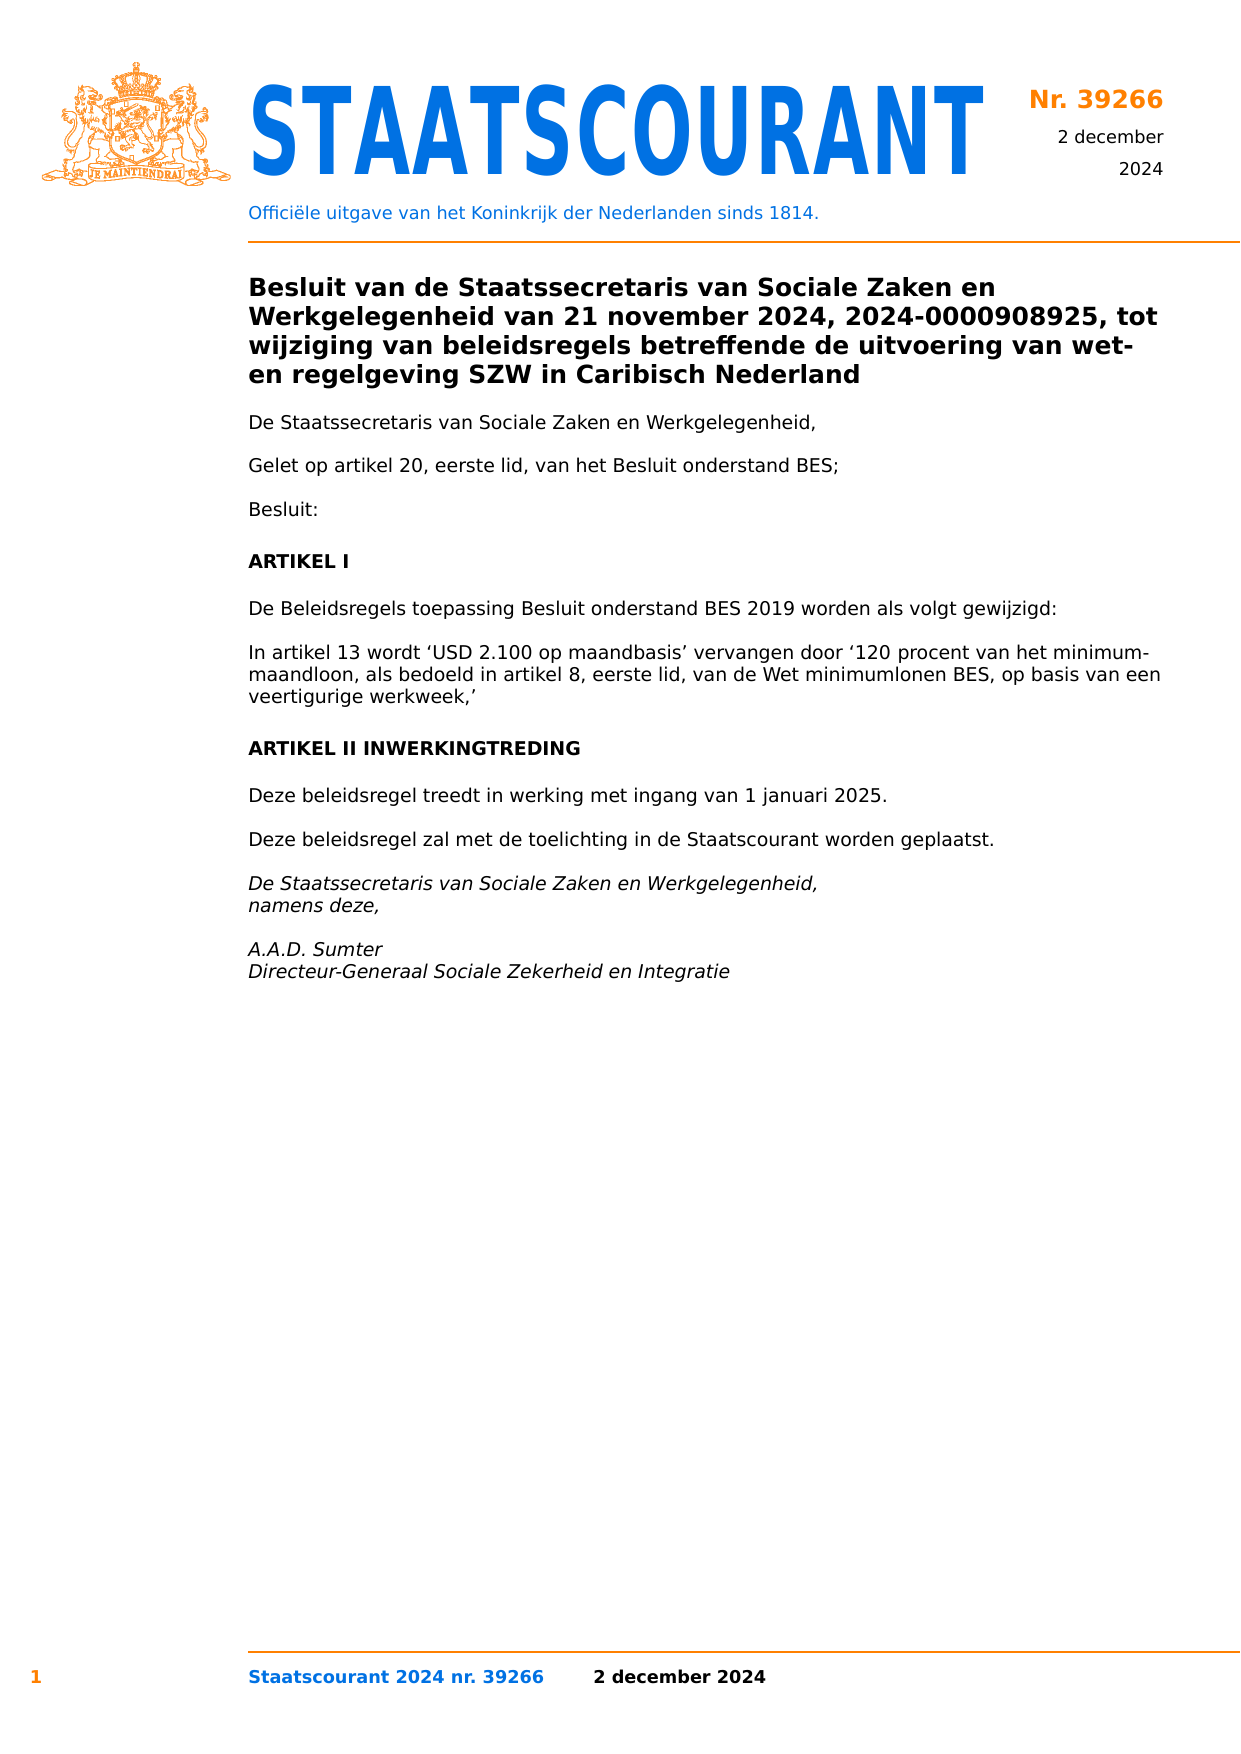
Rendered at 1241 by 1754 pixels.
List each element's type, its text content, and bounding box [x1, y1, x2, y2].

table_header [25, 62, 248, 241]
text Deze beleidsregel treedt in werking met ingang van 1 januari 2025. [248, 785, 1163, 807]
text De Beleidsregels toepassing Besluit onderstand BES 2019 worden als volgt gewijzigd: [248, 598, 1163, 620]
table_cell 2 december [998, 121, 1240, 153]
text Besluit: [248, 499, 1163, 521]
text Gelet op artikel 20, eerste lid, van het Besluit onderstand BES; [248, 455, 1163, 477]
text De Staatssecretaris van Sociale Zaken en Werkgelegenheid, [248, 412, 1163, 433]
text In artikel 13 wordt ‘USD 2.100 op maandbasis’ vervangen door ‘120 procent van het minimum-maandloon, als bedoeld in artikel 8, eerste lid, van de Wet minimumlonen BES, op basis van een veertigurige werkweek,’ [248, 642, 1163, 708]
subtitle Besluit van de Staatssecretaris van Sociale Zaken en Werkgelegenheid van 21 november 2024, 2024-0000908925, tot wijziging van beleidsregels betreffende de uitvoering van wet- en regelgeving SZW in Caribisch Nederland [248, 273, 1163, 390]
table_cell Officiële uitgave van het Koninkrijk der Nederlanden sinds 1814. [248, 203, 1240, 241]
picture [41, 62, 231, 186]
subtitle ARTIKEL I [248, 551, 1163, 573]
table_cell 2024 [998, 153, 1240, 203]
subtitle ARTIKEL II INWERKINGTREDING [248, 738, 1163, 760]
text Deze beleidsregel zal met de toelichting in de Staatscourant worden geplaatst. [248, 829, 1163, 851]
text De Staatssecretaris van Sociale Zaken en Werkgelegenheid, namens deze, A.A.D. Sumter Directeur-Generaal Sociale Zekerheid en Integratie [248, 873, 1163, 983]
table_header STAATSCOURANT [248, 62, 998, 203]
table_header Nr. 39266 [998, 62, 1240, 121]
